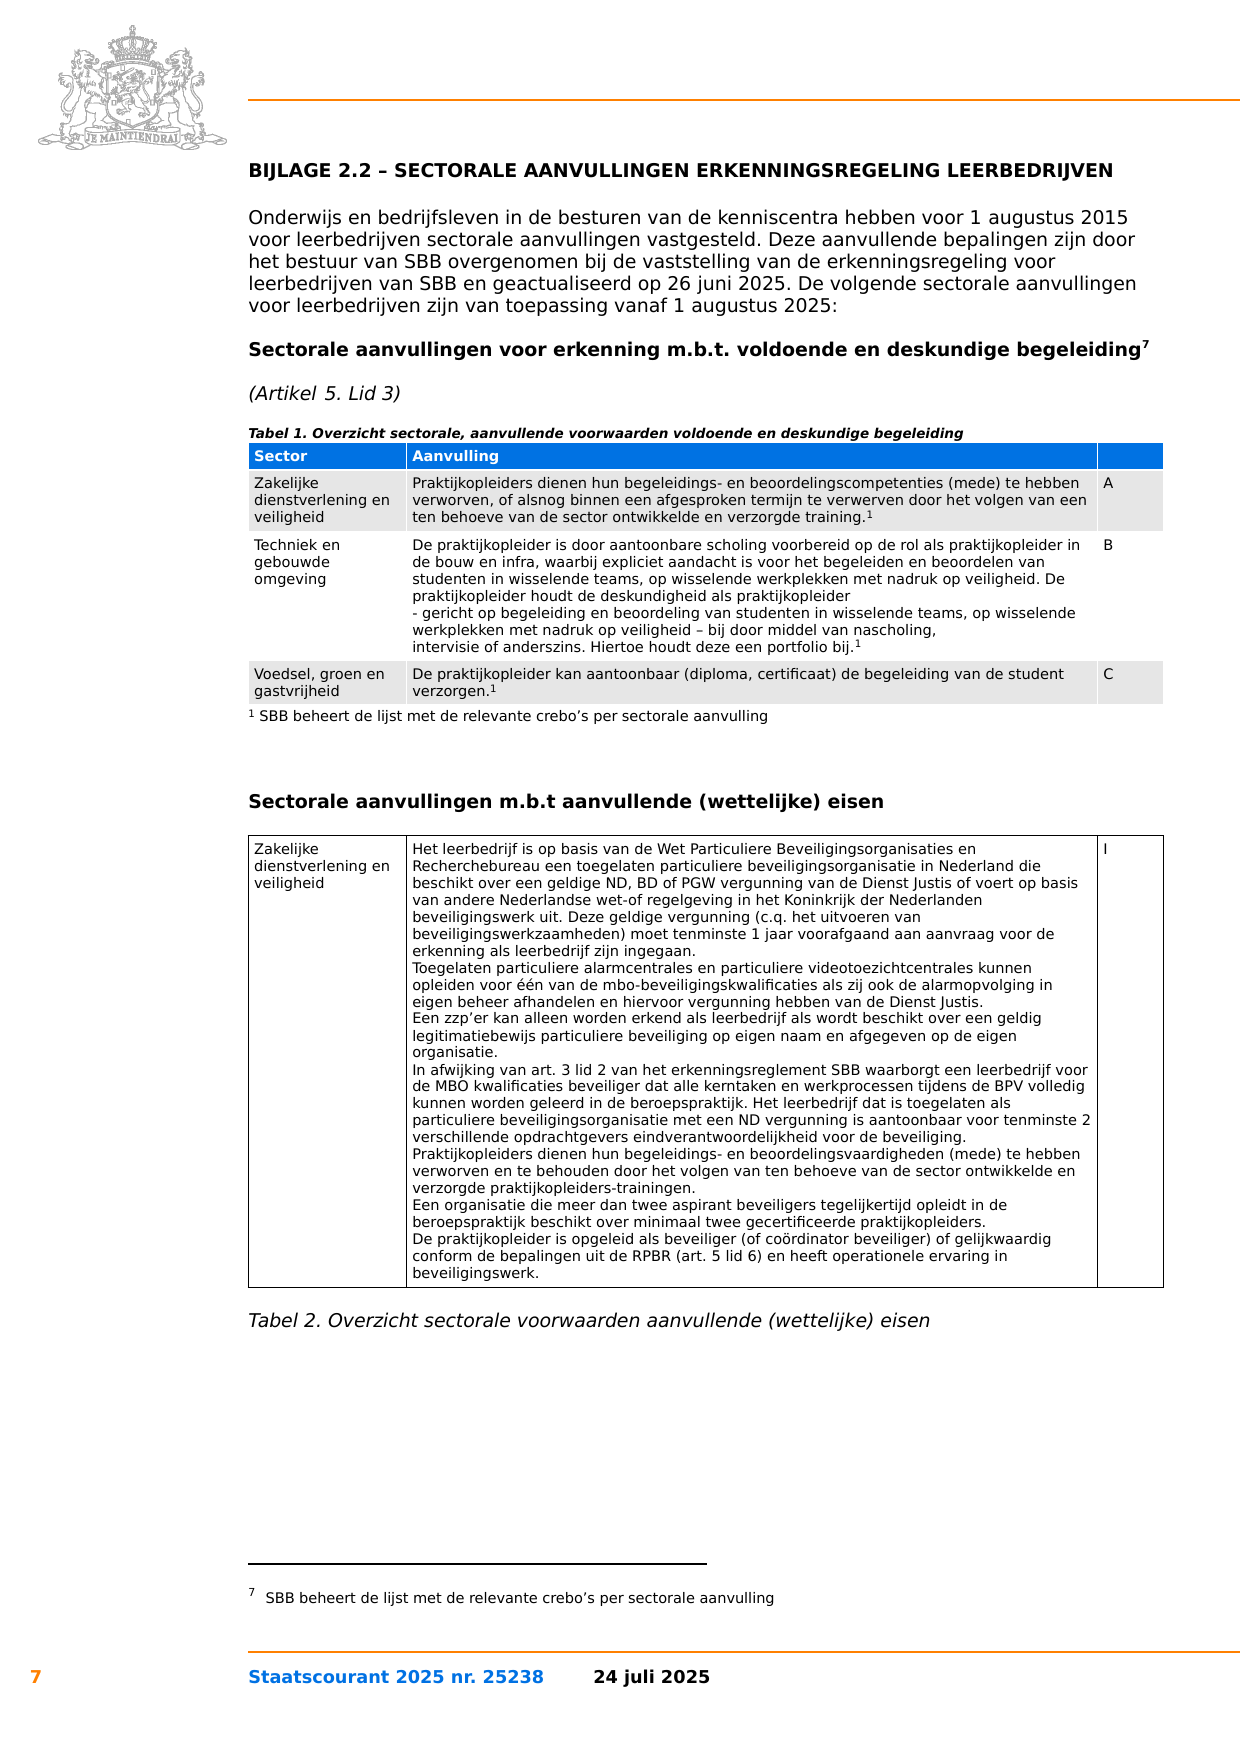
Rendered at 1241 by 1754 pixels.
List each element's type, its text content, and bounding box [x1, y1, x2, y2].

table_header Het leerbedrijf is op basis van de Wet Particuliere Beveiligingsorganisaties en Recherchebureau een toegelaten particuliere beveiligingsorganisatie in Nederland die beschikt over een geldige ND, BD of PGW vergunning van de Dienst Justis of voert op basis van andere Nederlandse wet-of regelgeving in het Koninkrijk der Nederlanden beveiligingswerk uit. Deze geldige vergunning (c.q. het uitvoeren van beveiligingswerkzaamheden) moet tenminste 1 jaar voorafgaand aan aanvraag voor de erkenning als leerbedrijf zijn ingegaan. Toegelaten particuliere alarmcentrales en particuliere videotoezichtcentrales kunnen opleiden voor één van de mbo-beveiligingskwalificaties als zij ook de alarmopvolging in eigen beheer afhandelen en hiervoor vergunning hebben van de Dienst Justis. Een zzp’er kan alleen worden erkend als leerbedrijf als wordt beschikt over een geldig legitimatiebewijs particuliere beveiliging op eigen naam en afgegeven op de eigen organisatie. In afwijking van art. 3 lid 2 van het erkenningsreglement SBB waarborgt een leerbedrijf voor de MBO kwalificaties beveiliger dat alle kerntaken en werkprocessen tijdens de BPV volledig kunnen worden geleerd in de beroepspraktijk. Het leerbedrijf dat is toegelaten als particuliere beveiligingsorganisatie met een ND vergunning is aantoonbaar voor tenminste 2 verschillende opdrachtgevers eindverantwoordelijkheid voor de beveiliging. Praktijkopleiders dienen hun begeleidings- en beoordelingsvaardigheden (mede) te hebben verworven en te behouden door het volgen van ten behoeve van de sector ontwikkelde en verzorgde praktijkopleiders-trainingen. Een organisatie die meer dan twee aspirant beveiligers tegelijkertijd opleidt in de beroepspraktijk beschikt over minimaal twee gecertificeerde praktijkopleiders. De praktijkopleider is opgeleid als beveiliger (of coördinator beveiliger) of gelijkwaardig conform de bepalingen uit de RPBR (art. 5 lid 6) en heeft operationele ervaring in beveiligingswerk. [407, 836, 1097, 1287]
subtitle BIJLAGE 2.2 – SECTORALE AANVULLINGEN ERKENNINGSREGELING LEERBEDRIJVEN [248, 160, 1163, 182]
table_cell 1 SBB beheert de lijst met de relevante crebo’s per sectorale aanvulling [248, 706, 1163, 725]
subtitle Sectorale aanvullingen m.b.t aanvullende (wettelijke) eisen [248, 791, 1163, 813]
table_header I [1098, 836, 1163, 1287]
text Onderwijs en bedrijfsleven in de besturen van de kenniscentra hebben voor 1 augustus 2015 voor leerbedrijven sectorale aanvullingen vastgesteld. Deze aanvullende bepalingen zijn door het bestuur van SBB overgenomen bij de vaststelling van de erkenningsregeling voor leerbedrijven van SBB en geactualiseerd op 26 juni 2025. De volgende sectorale aanvullingen voor leerbedrijven zijn van toepassing vanaf 1 augustus 2025: [248, 207, 1163, 317]
table_cell C [1098, 661, 1163, 704]
table_cell [1098, 443, 1163, 469]
table_cell De praktijkopleider kan aantoonbaar (diploma, certificaat) de begeleiding van de student verzorgen.1 [407, 661, 1097, 704]
text SBB beheert de lijst met de relevante crebo’s per sectorale aanvulling [248, 1586, 1163, 1608]
table_cell Praktijkopleiders dienen hun begeleidings- en beoordelingscompetenties (mede) te hebben verworven, of alsnog binnen een afgesproken termijn te verwerven door het volgen van een ten behoeve van de sector ontwikkelde en verzorgde training.1 [407, 471, 1097, 531]
text Tabel 2. Overzicht sectorale voorwaarden aanvullende (wettelijke) eisen [248, 1310, 1163, 1332]
subtitle Sectorale aanvullingen voor erkenning m.b.t. voldoende en deskundige begeleiding [248, 339, 1163, 361]
table_cell Techniek en gebouwde omgeving [249, 532, 406, 660]
text (Artikel 5. Lid 3) [248, 382, 1163, 404]
table_cell Voedsel, groen en gastvrijheid [249, 661, 406, 704]
picture [38, 25, 227, 150]
table_cell A [1098, 471, 1163, 531]
table_cell De praktijkopleider is door aantoonbare scholing voorbereid op de rol als praktijkopleider in de bouw en infra, waarbij expliciet aandacht is voor het begeleiden en beoordelen van studenten in wisselende teams, op wisselende werkplekken met nadruk op veiligheid. De praktijkopleider houdt de deskundigheid als praktijkopleider - gericht op begeleiding en beoordeling van studenten in wisselende teams, op wisselende werkplekken met nadruk op veiligheid – bij door middel van nascholing, intervisie of anderszins. Hiertoe houdt deze een portfolio bij.1 [407, 532, 1097, 660]
table_header Tabel 1. Overzicht sectorale, aanvullende voorwaarden voldoende en deskundige begeleiding [248, 426, 1163, 442]
table_cell Sector [249, 443, 406, 469]
table_header Zakelijke dienstverlening en veiligheid [249, 836, 406, 1287]
table_cell B [1098, 532, 1163, 660]
table_cell Zakelijke dienstverlening en veiligheid [249, 471, 406, 531]
table_cell Aanvulling [407, 443, 1097, 469]
